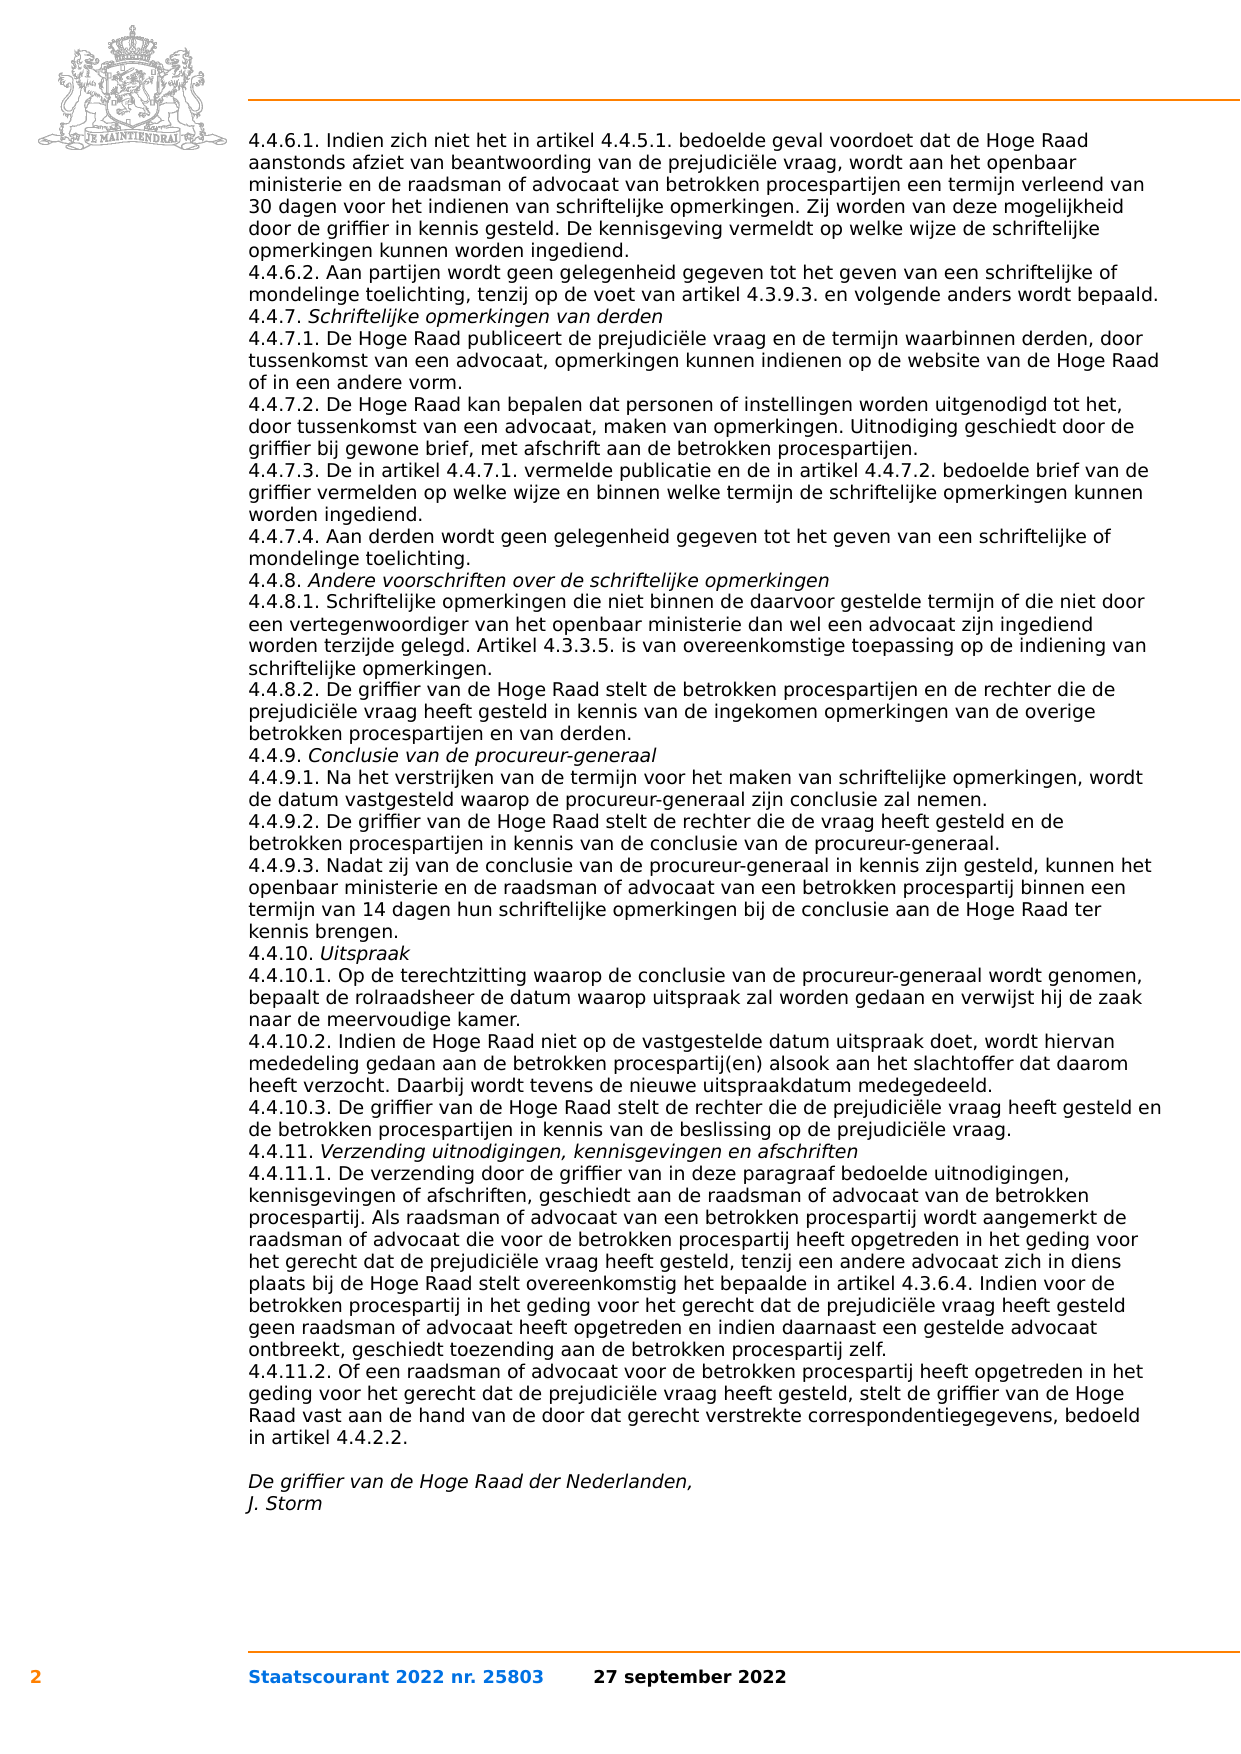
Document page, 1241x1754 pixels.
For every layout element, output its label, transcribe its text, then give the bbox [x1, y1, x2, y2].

text 4.4.8.2. De griffier van de Hoge Raad stelt de betrokken procespartijen en de rechter die de prejudiciële vraag heeft gesteld in kennis van de ingekomen opmerkingen van de overige betrokken procespartijen en van derden. [248, 679, 1163, 745]
text 4.4.11.1. De verzending door de griffier van in deze paragraaf bedoelde uitnodigingen, kennisgevingen of afschriften, geschiedt aan de raadsman of advocaat van de betrokken procespartij. Als raadsman of advocaat van een betrokken procespartij wordt aangemerkt de raadsman of advocaat die voor de betrokken procespartij heeft opgetreden in het geding voor het gerecht dat de prejudiciële vraag heeft gesteld, tenzij een andere advocaat zich in diens plaats bij de Hoge Raad stelt overeenkomstig het bepaalde in artikel 4.3.6.4. Indien voor de betrokken procespartij in het geding voor het gerecht dat de prejudiciële vraag heeft gesteld geen raadsman of advocaat heeft opgetreden en indien daarnaast een gestelde advocaat ontbreekt, geschiedt toezending aan de betrokken procespartij zelf. [248, 1163, 1163, 1361]
text 4.4.10. Uitspraak [248, 943, 1163, 965]
text 4.4.9. Conclusie van de procureur-generaal [248, 745, 1163, 767]
text 4.4.7.4. Aan derden wordt geen gelegenheid gegeven tot het geven van een schriftelijke of mondelinge toelichting. [248, 526, 1163, 569]
text 4.4.9.1. Na het verstrijken van de termijn voor het maken van schriftelijke opmerkingen, wordt de datum vastgesteld waarop de procureur-generaal zijn conclusie zal nemen. [248, 767, 1163, 811]
text 4.4.10.2. Indien de Hoge Raad niet op de vastgestelde datum uitspraak doet, wordt hiervan mededeling gedaan aan de betrokken procespartij(en) alsook aan het slachtoffer dat daarom heeft verzocht. Daarbij wordt tevens de nieuwe uitspraakdatum medegedeeld. [248, 1031, 1163, 1097]
text 4.4.6.1. Indien zich niet het in artikel 4.4.5.1. bedoelde geval voordoet dat de Hoge Raad aanstonds afziet van beantwoording van de prejudiciële vraag, wordt aan het openbaar ministerie en de raadsman of advocaat van betrokken procespartijen een termijn verleend van 30 dagen voor het indienen van schriftelijke opmerkingen. Zij worden van deze mogelijkheid door de griffier in kennis gesteld. De kennisgeving vermeldt op welke wijze de schriftelijke opmerkingen kunnen worden ingediend. [248, 130, 1163, 262]
text 4.4.7. Schriftelijke opmerkingen van derden [248, 306, 1163, 328]
text 4.4.8.1. Schriftelijke opmerkingen die niet binnen de daarvoor gestelde termijn of die niet door een vertegenwoordiger van het openbaar ministerie dan wel een advocaat zijn ingediend worden terzijde gelegd. Artikel 4.3.3.5. is van overeenkomstige toepassing op de indiening van schriftelijke opmerkingen. [248, 591, 1163, 679]
text 4.4.9.3. Nadat zij van de conclusie van de procureur-generaal in kennis zijn gesteld, kunnen het openbaar ministerie en de raadsman of advocaat van een betrokken procespartij binnen een termijn van 14 dagen hun schriftelijke opmerkingen bij de conclusie aan de Hoge Raad ter kennis brengen. [248, 855, 1163, 943]
text 4.4.7.2. De Hoge Raad kan bepalen dat personen of instellingen worden uitgenodigd tot het, door tussenkomst van een advocaat, maken van opmerkingen. Uitnodiging geschiedt door de griffier bij gewone brief, met afschrift aan de betrokken procespartijen. [248, 394, 1163, 459]
text 4.4.7.3. De in artikel 4.4.7.1. vermelde publicatie en de in artikel 4.4.7.2. bedoelde brief van de griffier vermelden op welke wijze en binnen welke termijn de schriftelijke opmerkingen kunnen worden ingediend. [248, 459, 1163, 526]
text 4.4.8. Andere voorschriften over de schriftelijke opmerkingen [248, 569, 1163, 591]
text 4.4.6.2. Aan partijen wordt geen gelegenheid gegeven tot het geven van een schriftelijke of mondelinge toelichting, tenzij op de voet van artikel 4.3.9.3. en volgende anders wordt bepaald. [248, 262, 1163, 306]
text 4.4.10.3. De griffier van de Hoge Raad stelt de rechter die de prejudiciële vraag heeft gesteld en de betrokken procespartijen in kennis van de beslissing op de prejudiciële vraag. [248, 1097, 1163, 1141]
text 4.4.11. Verzending uitnodigingen, kennisgevingen en afschriften [248, 1141, 1163, 1163]
picture [38, 25, 227, 150]
text 4.4.7.1. De Hoge Raad publiceert de prejudiciële vraag en de termijn waarbinnen derden, door tussenkomst van een advocaat, opmerkingen kunnen indienen op de website van de Hoge Raad of in een andere vorm. [248, 328, 1163, 394]
text De griffier van de Hoge Raad der Nederlanden, J. Storm [248, 1471, 1163, 1514]
text 4.4.10.1. Op de terechtzitting waarop de conclusie van de procureur-generaal wordt genomen, bepaalt de rolraadsheer de datum waarop uitspraak zal worden gedaan en verwijst hij de zaak naar de meervoudige kamer. [248, 965, 1163, 1031]
text 4.4.11.2. Of een raadsman of advocaat voor de betrokken procespartij heeft opgetreden in het geding voor het gerecht dat de prejudiciële vraag heeft gesteld, stelt de griffier van de Hoge Raad vast aan de hand van de door dat gerecht verstrekte correspondentiegegevens, bedoeld in artikel 4.4.2.2. [248, 1361, 1163, 1449]
text 4.4.9.2. De griffier van de Hoge Raad stelt de rechter die de vraag heeft gesteld en de betrokken procespartijen in kennis van de conclusie van de procureur-generaal. [248, 811, 1163, 855]
